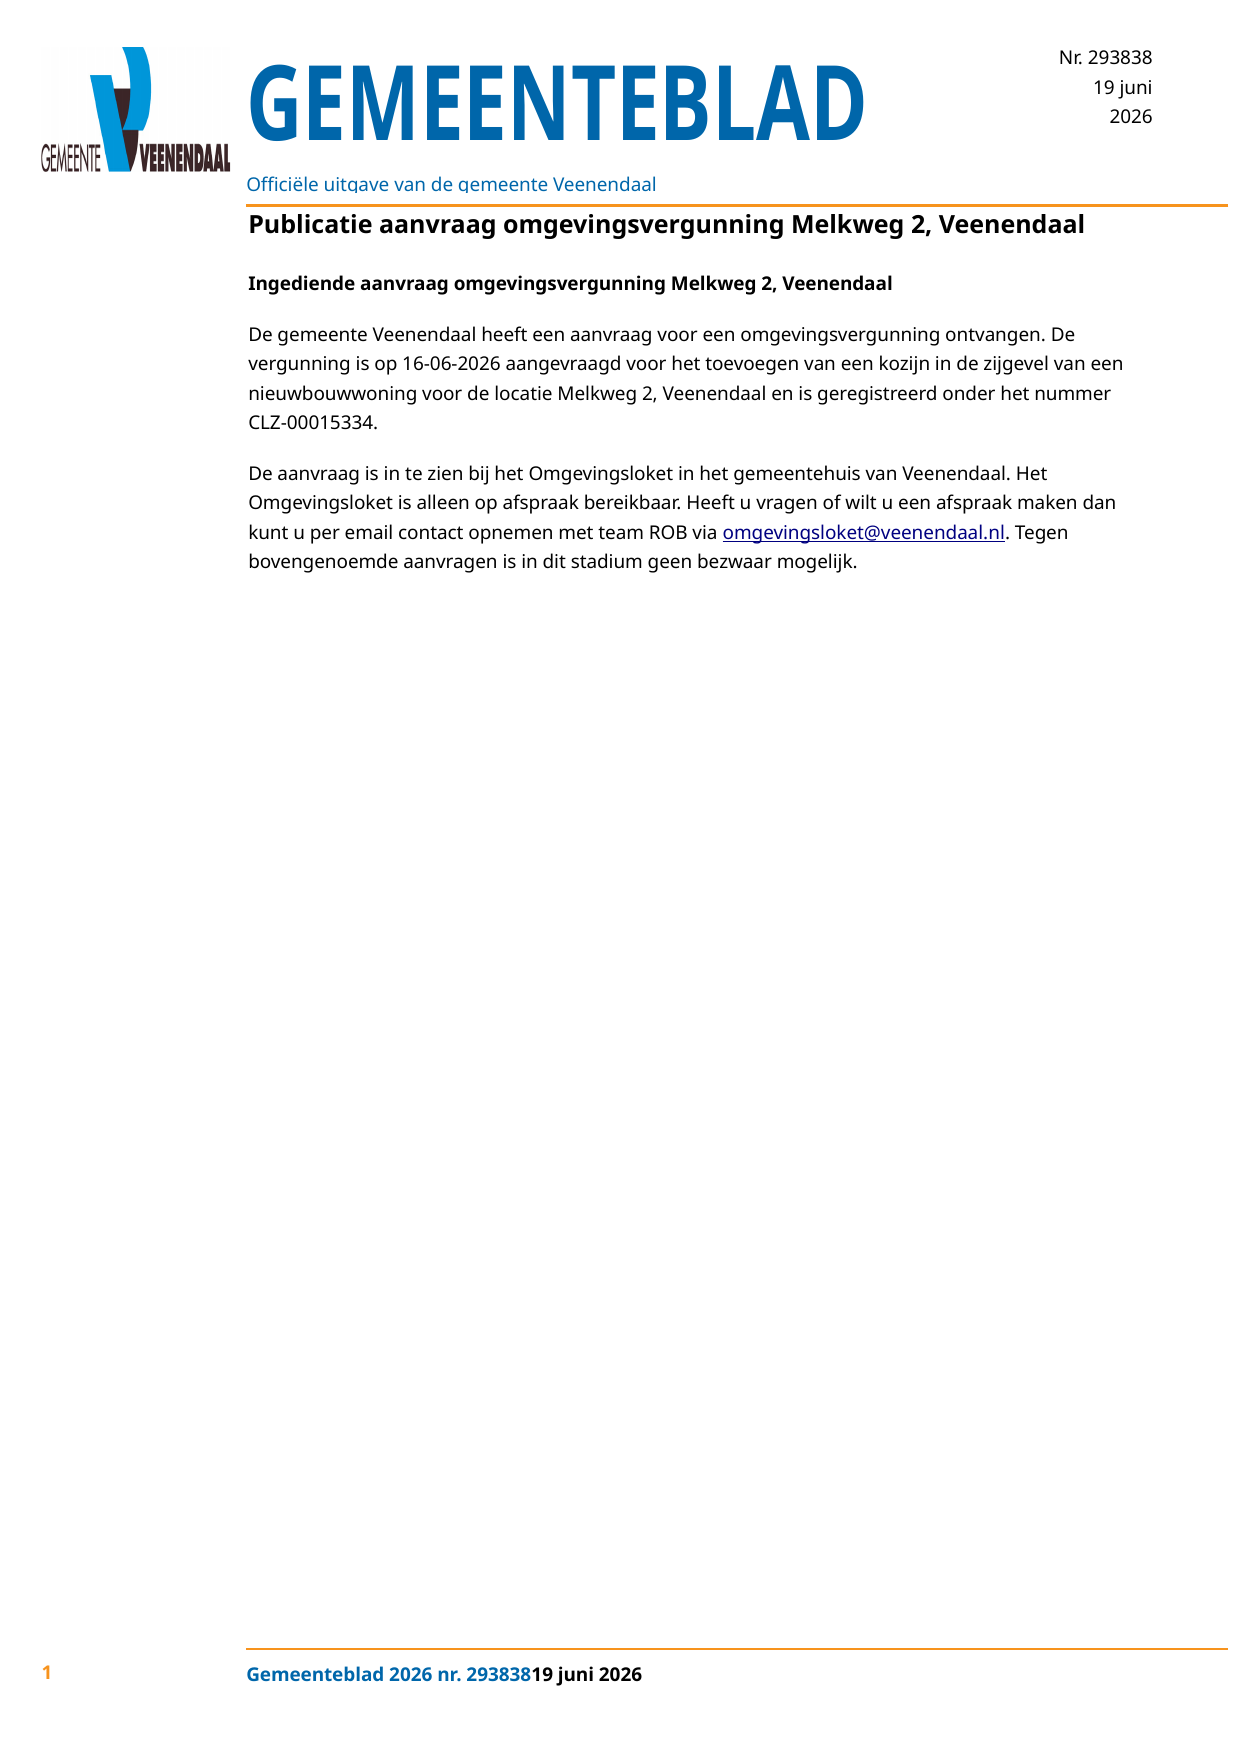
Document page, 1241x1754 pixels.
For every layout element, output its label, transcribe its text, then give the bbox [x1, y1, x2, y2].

text Publicatie aanvraag omgevingsvergunning Melkweg 2, Veenendaal [248, 207, 1152, 241]
picture [41, 47, 130, 172]
text Ingediende aanvraag omgevingsvergunning Melkweg 2, Veenendaal [248, 270, 1152, 296]
text De aanvraag is in te zien bij het Omgevingsloket in het gemeentehuis van Veenendaal. Het Omgevingsloket is alleen op afspraak bereikbaar. Heeft u vragen of wilt u een afspraak maken dan kunt u per email contact opnemen met team ROB via omgevingsloket@veenendaal.nl. Tegen bovengenoemde aanvragen is in dit stadium geen bezwaar mogelijk. [248, 460, 1152, 574]
text De gemeente Veenendaal heeft een aanvraag voor een omgevingsvergunning ontvangen. De vergunning is op 16-06-2026 aangevraagd voor het toevoegen van een kozijn in de zijgevel van een nieuwbouwwoning voor de locatie Melkweg 2, Veenendaal en is geregistreerd onder het nummer CLZ-00015334. [248, 321, 1152, 435]
picture [123, 47, 231, 172]
